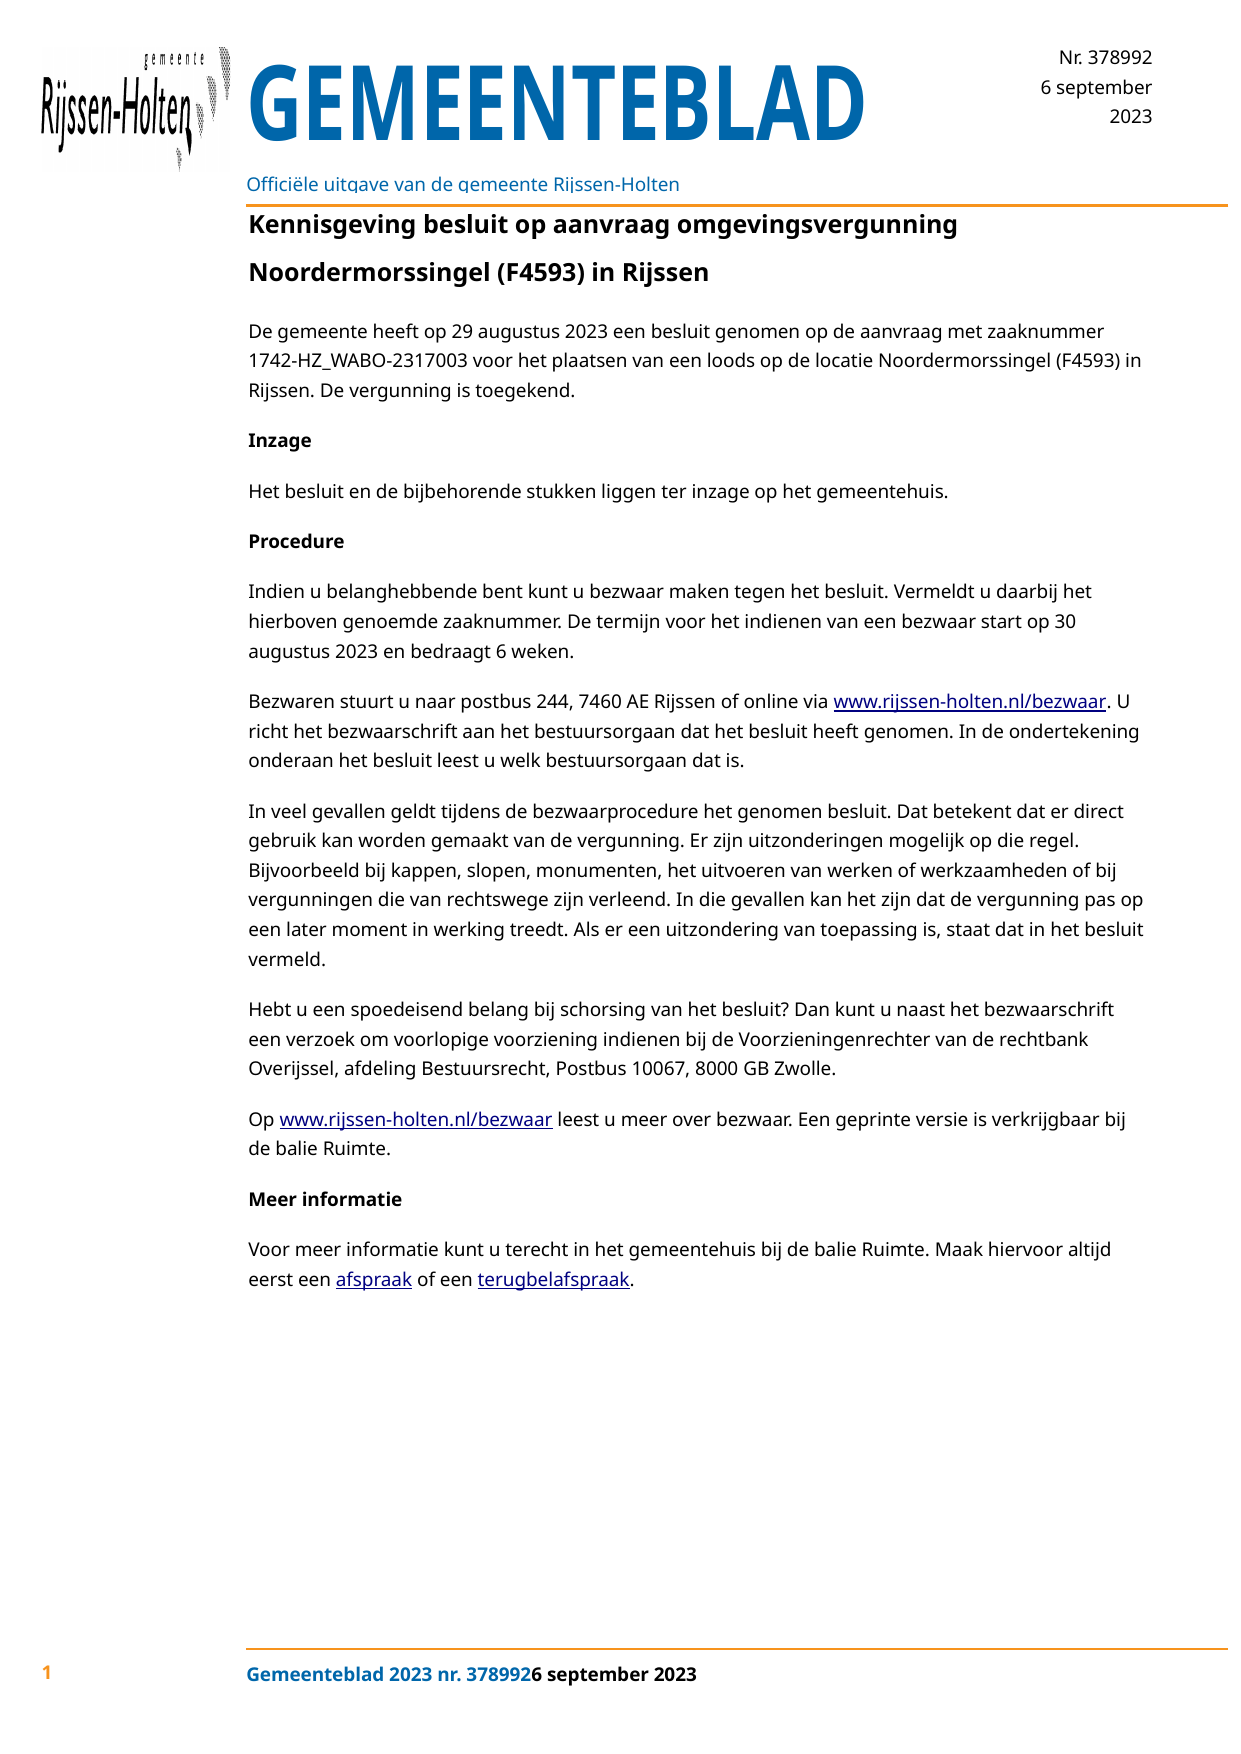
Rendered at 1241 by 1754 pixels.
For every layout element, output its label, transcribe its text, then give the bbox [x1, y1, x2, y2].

text Indien u belanghebbende bent kunt u bezwaar maken tegen het besluit. Vermeldt u daarbij het hierboven genoemde zaaknummer. De termijn voor het indienen van een bezwaar start op 30 augustus 2023 en bedraagt 6 weken. [248, 579, 1152, 664]
text Het besluit en de bijbehorende stukken liggen ter inzage op het gemeentehuis. [248, 478, 1152, 504]
text In veel gevallen geldt tijdens de bezwaarprocedure het genomen besluit. Dat betekent dat er direct gebruik kan worden gemaakt van de vergunning. Er zijn uitzonderingen mogelijk op die regel. Bijvoorbeeld bij kappen, slopen, monumenten, het uitvoeren van werken of werkzaamheden of bij vergunningen die van rechtswege zijn verleend. In die gevallen kan het zijn dat de vergunning pas op een later moment in werking treedt. Als er een uitzondering van toepassing is, staat dat in het besluit vermeld. [248, 798, 1152, 972]
text De gemeente heeft op 29 augustus 2023 een besluit genomen op de aanvraag met zaaknummer 1742-HZ_WABO-2317003 voor het plaatsen van een loods op de locatie Noordermorssingel (F4593) in Rijssen. De vergunning is toegekend. [248, 318, 1152, 403]
text Kennisgeving besluit op aanvraag omgevingsvergunning Noordermorssingel (F4593) in Rijssen [248, 207, 1152, 288]
text Procedure [248, 528, 1152, 554]
text Bezwaren stuurt u naar postbus 244, 7460 AE Rijssen of online via www.rijssen-holten.nl/bezwaar. U richt het bezwaarschrift aan het bestuursorgaan dat het besluit heeft genomen. In de ondertekening onderaan het besluit leest u welk bestuursorgaan dat is. [248, 688, 1152, 773]
picture [41, 47, 231, 172]
text Meer informatie [248, 1186, 1152, 1212]
text Voor meer informatie kunt u terecht in het gemeentehuis bij de balie Ruimte. Maak hiervoor altijd eerst een afspraak of een terugbelafspraak. [248, 1236, 1152, 1292]
text Hebt u een spoedeisend belang bij schorsing van het besluit? Dan kunt u naast het bezwaarschrift een verzoek om voorlopige voorziening indienen bij de Voorzieningenrechter van de rechtbank Overijssel, afdeling Bestuursrecht, Postbus 10067, 8000 GB Zwolle. [248, 996, 1152, 1081]
text Op www.rijssen-holten.nl/bezwaar leest u meer over bezwaar. Een geprinte versie is verkrijgbaar bij de balie Ruimte. [248, 1106, 1152, 1161]
text Inzage [248, 427, 1152, 453]
